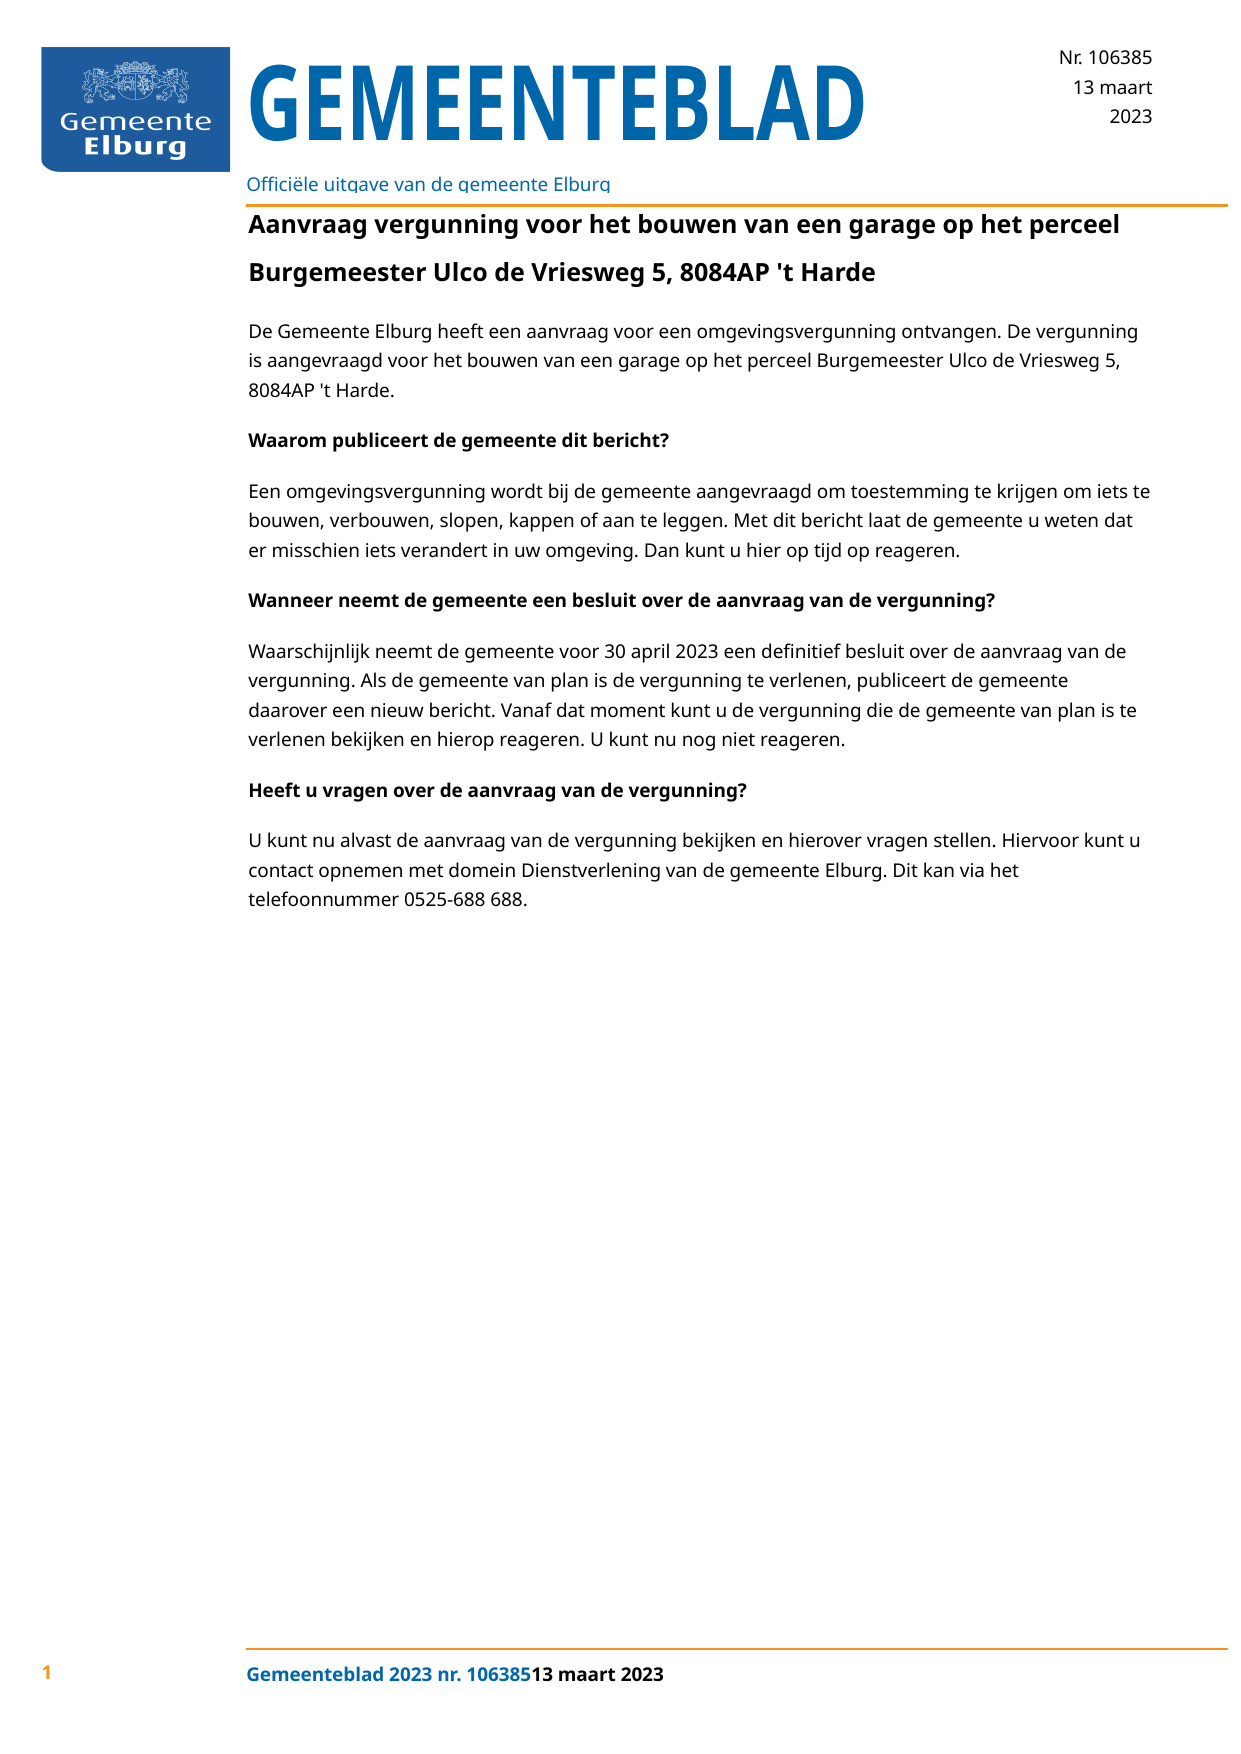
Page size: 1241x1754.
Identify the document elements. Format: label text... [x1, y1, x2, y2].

text Waarschijnlijk neemt de gemeente voor 30 april 2023 een definitief besluit over de aanvraag van de vergunning. Als de gemeente van plan is de vergunning te verlenen, publiceert de gemeente daarover een nieuw bericht. Vanaf dat moment kunt u de vergunning die de gemeente van plan is te verlenen bekijken en hierop reageren. U kunt nu nog niet reageren. [248, 638, 1152, 752]
text De Gemeente Elburg heeft een aanvraag voor een omgevingsvergunning ontvangen. De vergunning is aangevraagd voor het bouwen van een garage op het perceel Burgemeester Ulco de Vriesweg 5, 8084AP 't Harde. [248, 318, 1152, 403]
text Waarom publiceert de gemeente dit bericht? [248, 427, 1152, 453]
picture [41, 47, 231, 172]
text Heeft u vragen over de aanvraag van de vergunning? [248, 777, 1152, 803]
text U kunt nu alvast de aanvraag van de vergunning bekijken en hierover vragen stellen. Hiervoor kunt u contact opnemen met domein Dienstverlening van de gemeente Elburg. Dit kan via het telefoonnummer 0525-688 688. [248, 827, 1152, 912]
text Aanvraag vergunning voor het bouwen van een garage op het perceel Burgemeester Ulco de Vriesweg 5, 8084AP 't Harde [248, 207, 1152, 288]
text Een omgevingsvergunning wordt bij de gemeente aangevraagd om toestemming te krijgen om iets te bouwen, verbouwen, slopen, kappen of aan te leggen. Met dit bericht laat de gemeente u weten dat er misschien iets verandert in uw omgeving. Dan kunt u hier op tijd op reageren. [248, 478, 1152, 563]
text Wanneer neemt de gemeente een besluit over de aanvraag van de vergunning? [248, 587, 1152, 613]
